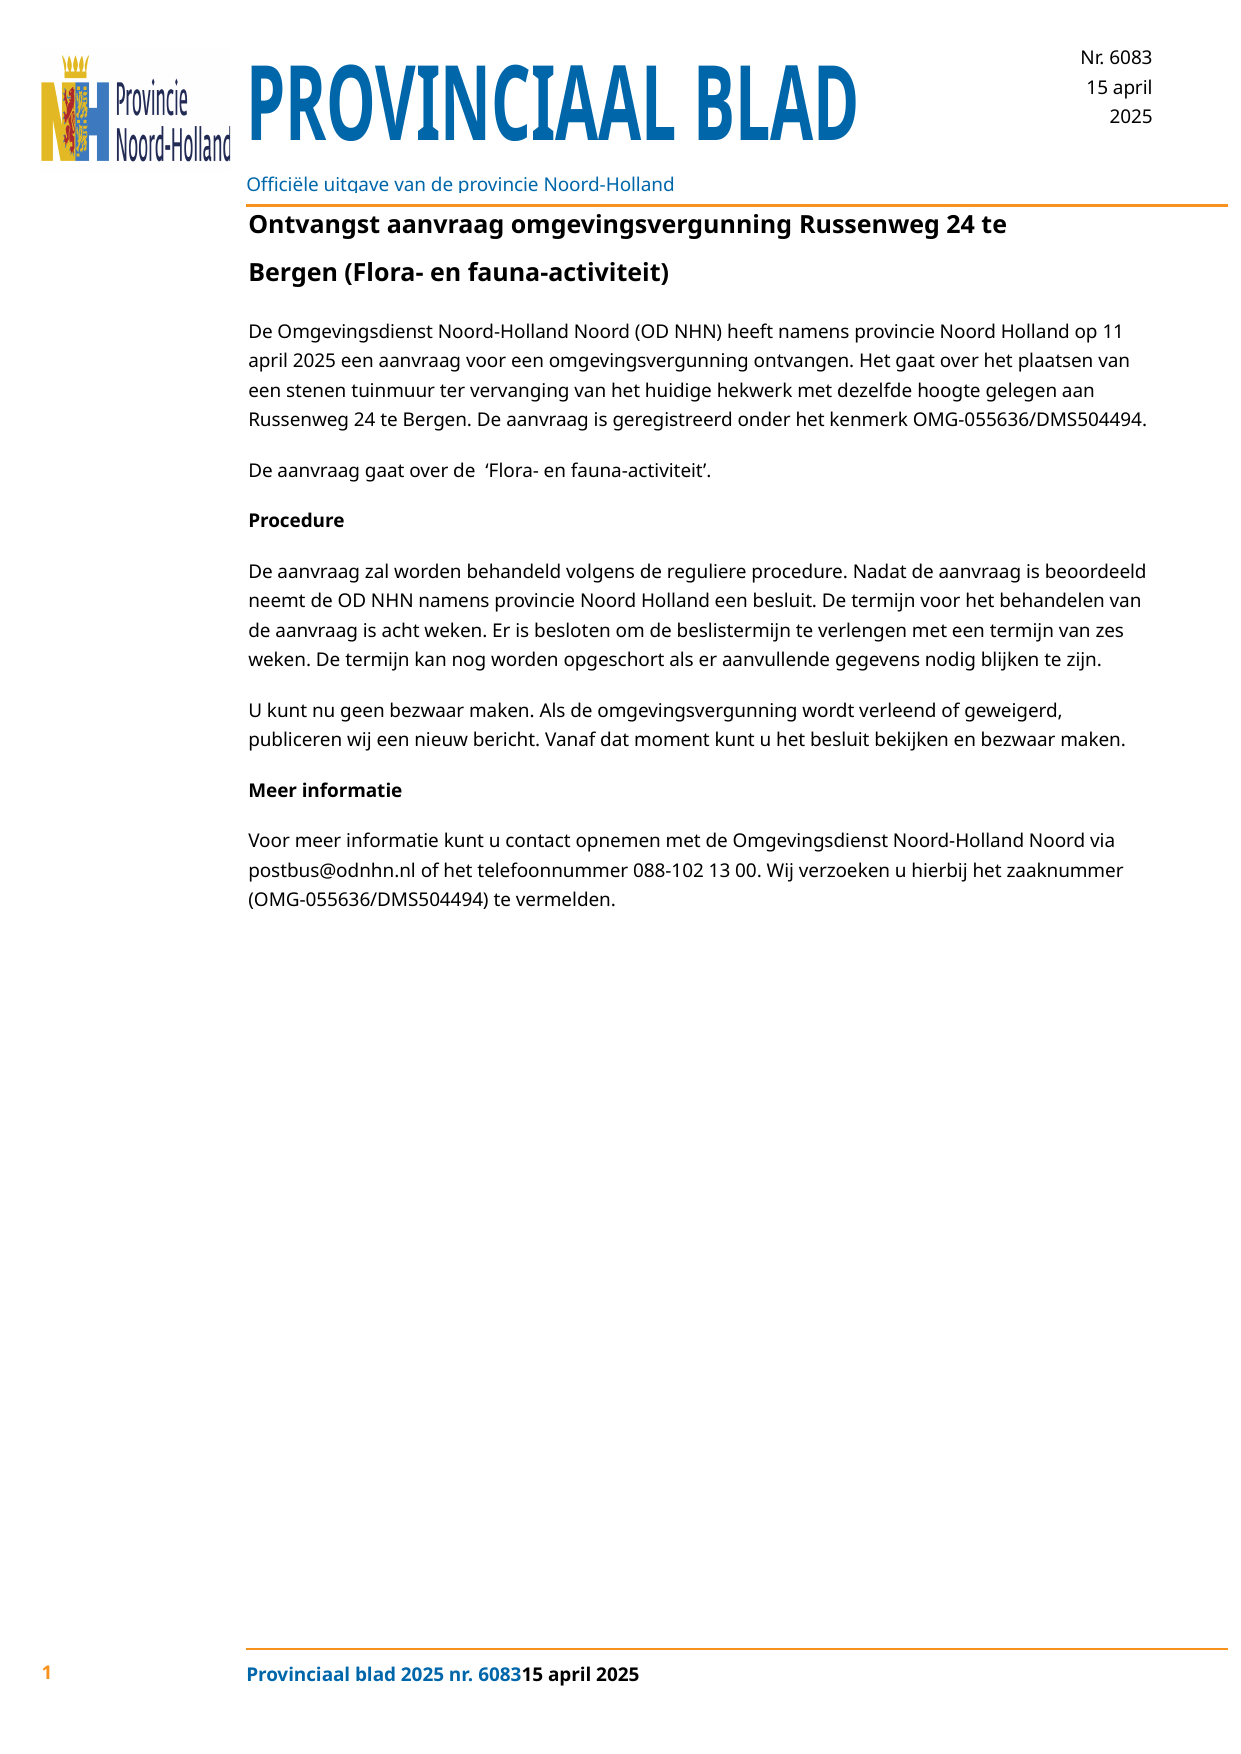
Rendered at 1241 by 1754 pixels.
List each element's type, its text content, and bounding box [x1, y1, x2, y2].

text Procedure [248, 507, 1152, 533]
text U kunt nu geen bezwaar maken. Als de omgevingsvergunning wordt verleend of geweigerd, publiceren wij een nieuw bericht. Vanaf dat moment kunt u het besluit bekijken en bezwaar maken. [248, 697, 1152, 752]
text De Omgevingsdienst Noord-Holland Noord (OD NHN) heeft namens provincie Noord Holland op 11 april 2025 een aanvraag voor een omgevingsvergunning ontvangen. Het gaat over het plaatsen van een stenen tuinmuur ter vervanging van het huidige hekwerk met dezelfde hoogte gelegen aan Russenweg 24 te Bergen. De aanvraag is geregistreerd onder het kenmerk OMG-055636/DMS504494. [248, 318, 1152, 432]
picture [41, 47, 231, 172]
text Ontvangst aanvraag omgevingsvergunning Russenweg 24 te Bergen (Flora- en fauna-activiteit) [248, 207, 1152, 288]
text Voor meer informatie kunt u contact opnemen met de Omgevingsdienst Noord-Holland Noord via postbus@odnhn.nl of het telefoonnummer 088-102 13 00. Wij verzoeken u hierbij het zaaknummer (OMG-055636/DMS504494) te vermelden. [248, 827, 1152, 912]
text De aanvraag zal worden behandeld volgens de reguliere procedure. Nadat de aanvraag is beoordeeld neemt de OD NHN namens provincie Noord Holland een besluit. De termijn voor het behandelen van de aanvraag is acht weken. Er is besloten om de beslistermijn te verlengen met een termijn van zes weken. De termijn kan nog worden opgeschort als er aanvullende gegevens nodig blijken te zijn. [248, 558, 1152, 672]
text Meer informatie [248, 777, 1152, 803]
text De aanvraag gaat over de ‘Flora- en fauna-activiteit’. [248, 457, 1152, 483]
